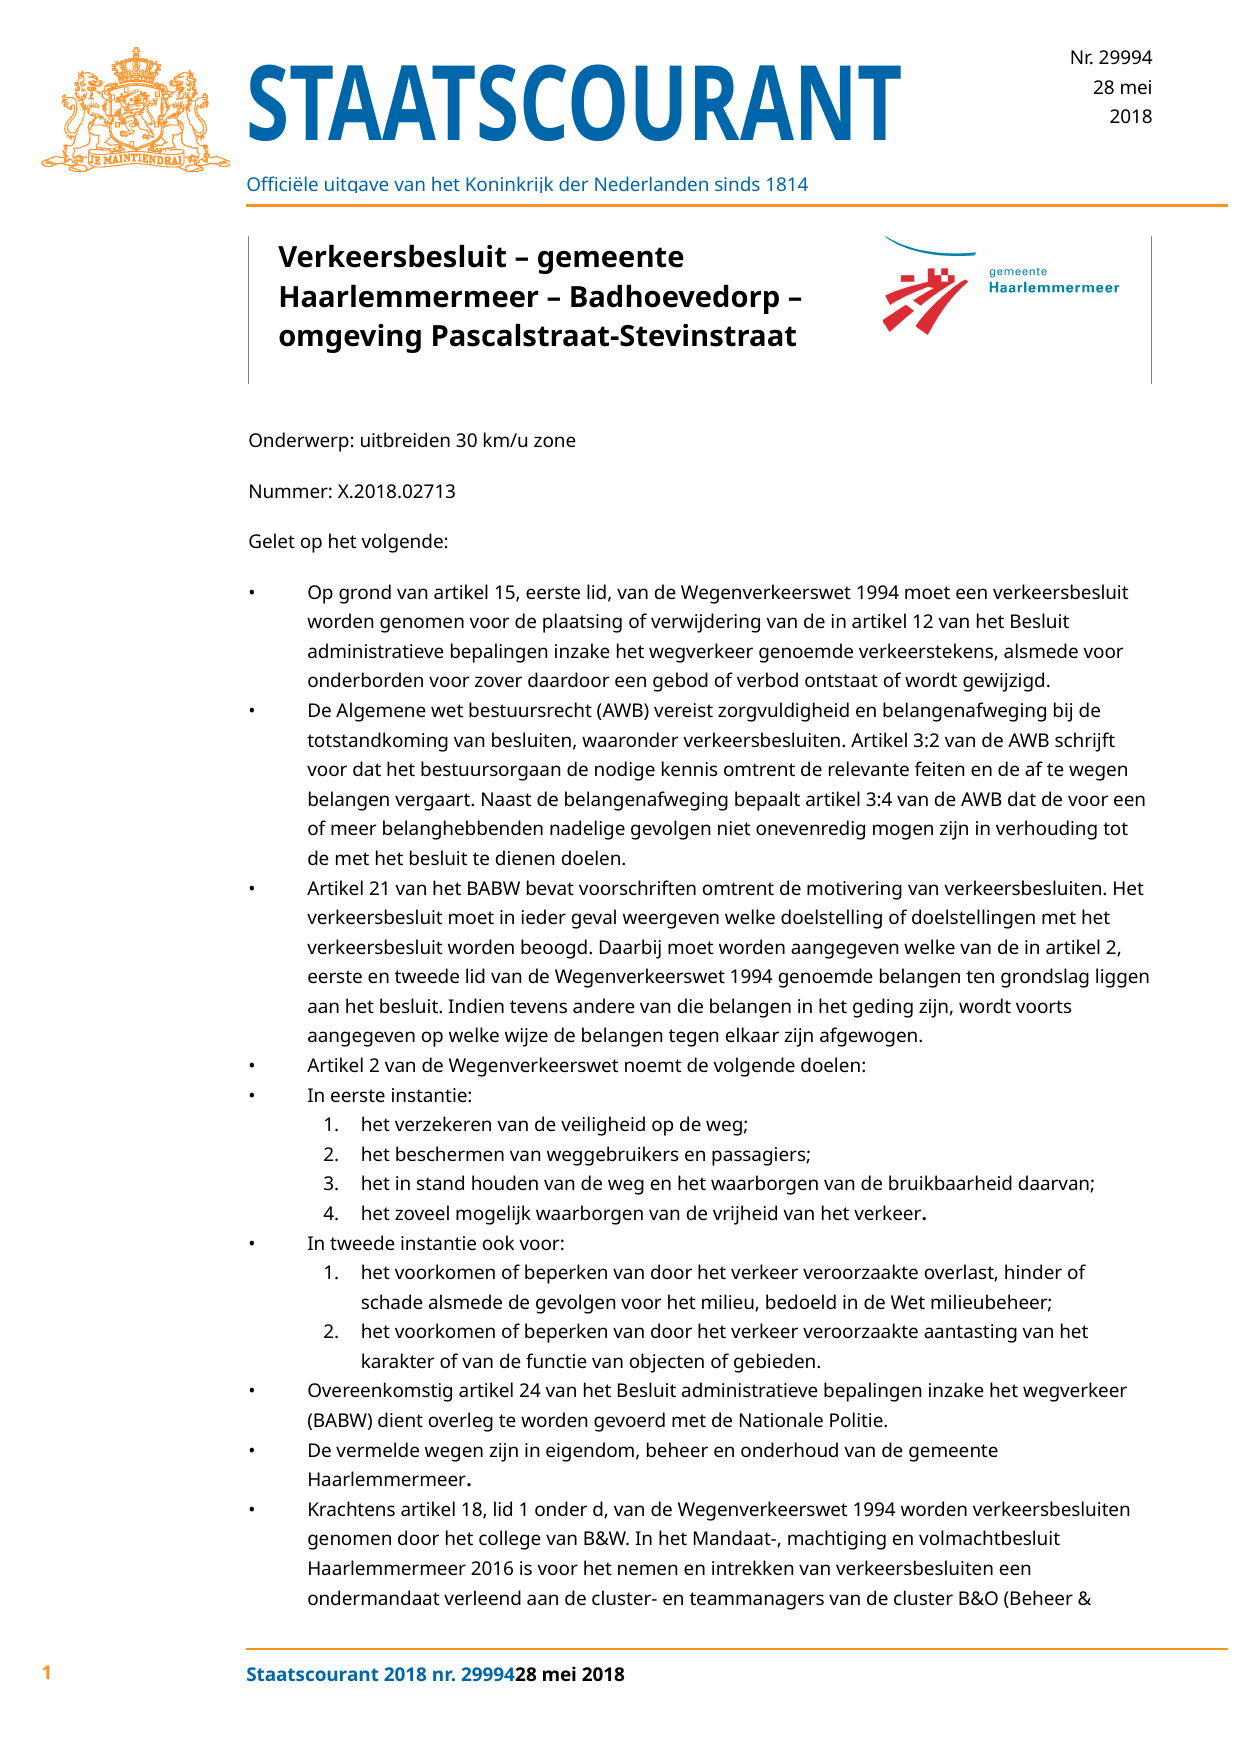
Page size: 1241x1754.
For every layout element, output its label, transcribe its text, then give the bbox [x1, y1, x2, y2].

text Onderwerp: uitbreiden 30 km/u zone [248, 428, 1152, 453]
list Krachtens artikel 18, lid 1 onder d, van de Wegenverkeerswet 1994 worden verkeersbesluiten genomen door het college van B&W. In het Mandaat-, machtiging en volmachtbesluit Haarlemmermeer 2016 is voor het nemen en intrekken van verkeersbesluiten een ondermandaat verleend aan de cluster- en teammanagers van de cluster B&O (Beheer & [248, 1496, 1152, 1610]
list het in stand houden van de weg en het waarborgen van de bruikbaarheid daarvan; [323, 1171, 1152, 1196]
list De vermelde wegen zijn in eigendom, beheer en onderhoud van de gemeente Haarlemmermeer. [248, 1437, 1152, 1492]
list het voorkomen of beperken van door het verkeer veroorzaakte overlast, hinder of schade alsmede de gevolgen voor het milieu, bedoeld in de Wet milieubeheer; [323, 1259, 1152, 1314]
list In tweede instantie ook voor: [248, 1230, 1152, 1255]
text Nummer: X.2018.02713 [248, 478, 1152, 504]
picture [882, 236, 1119, 335]
table_header Verkeersbesluit – gemeente Haarlemmermeer – Badhoevedorp – omgeving Pascalstraat-Stevinstraat [249, 236, 850, 384]
list Artikel 21 van het BABW bevat voorschriften omtrent de motivering van verkeersbesluiten. Het verkeersbesluit moet in ieder geval weergeven welke doelstelling of doelstellingen met het verkeersbesluit worden beoogd. Daarbij moet worden aangegeven welke van de in artikel 2, eerste en tweede lid van de Wegenverkeerswet 1994 genoemde belangen ten grondslag liggen aan het besluit. Indien tevens andere van die belangen in het geding zijn, wordt voorts aangegeven op welke wijze de belangen tegen elkaar zijn afgewogen. [248, 875, 1152, 1048]
text Gelet op het volgende: [248, 528, 1152, 554]
picture [41, 47, 231, 172]
list In eerste instantie: [248, 1082, 1152, 1107]
list het zoveel mogelijk waarborgen van de vrijheid van het verkeer. [323, 1200, 1152, 1226]
list het verzekeren van de veiligheid op de weg; [323, 1111, 1152, 1137]
list Overeenkomstig artikel 24 van het Besluit administratieve bepalingen inzake het wegverkeer (BABW) dient overleg te worden gevoerd met de Nationale Politie. [248, 1378, 1152, 1433]
list het voorkomen of beperken van door het verkeer veroorzaakte aantasting van het karakter of van de functie van objecten of gebieden. [323, 1318, 1152, 1374]
list het beschermen van weggebruikers en passagiers; [323, 1141, 1152, 1167]
list Op grond van artikel 15, eerste lid, van de Wegenverkeerswet 1994 moet een verkeersbesluit worden genomen voor de plaatsing of verwijdering van de in artikel 12 van het Besluit administratieve bepalingen inzake het wegverkeer genoemde verkeerstekens, alsmede voor onderborden voor zover daardoor een gebod of verbod ontstaat of wordt gewijzigd. [248, 579, 1152, 693]
table_header [850, 236, 1151, 384]
list Artikel 2 van de Wegenverkeerswet noemt de volgende doelen: [248, 1052, 1152, 1078]
list De Algemene wet bestuursrecht (AWB) vereist zorgvuldigheid en belangenafweging bij de totstandkoming van besluiten, waaronder verkeersbesluiten. Artikel 3:2 van de AWB schrijft voor dat het bestuursorgaan de nodige kennis omtrent de relevante feiten en de af te wegen belangen vergaart. Naast de belangenafweging bepaalt artikel 3:4 van de AWB dat de voor een of meer belanghebbenden nadelige gevolgen niet onevenredig mogen zijn in verhouding tot de met het besluit te dienen doelen. [248, 697, 1152, 871]
